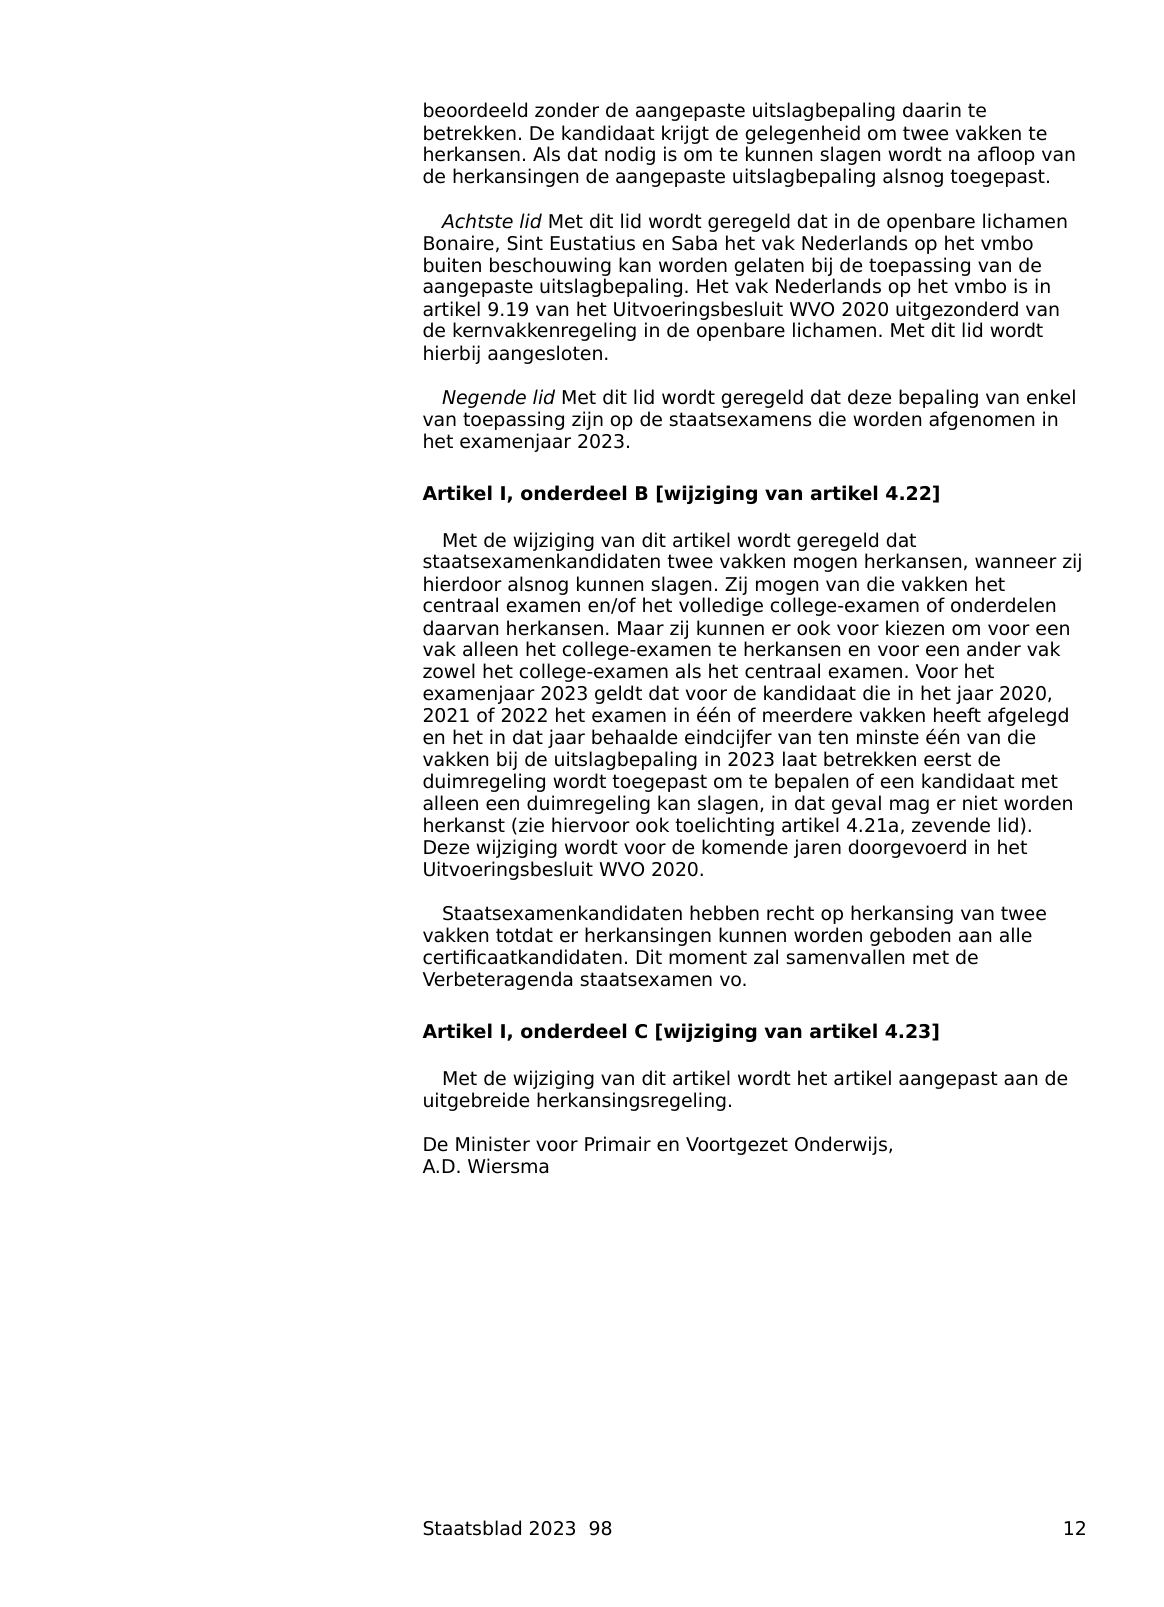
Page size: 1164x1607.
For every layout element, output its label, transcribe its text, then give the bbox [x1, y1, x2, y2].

text Met de wijziging van dit artikel wordt geregeld dat staatsexamenkandidaten twee vakken mogen herkansen, wanneer zij hierdoor alsnog kunnen slagen. Zij mogen van die vakken het centraal examen en/of het volledige college-examen of onderdelen daarvan herkansen. Maar zij kunnen er ook voor kiezen om voor een vak alleen het college-examen te herkansen en voor een ander vak zowel het college-examen als het centraal examen. Voor het examenjaar 2023 geldt dat voor de kandidaat die in het jaar 2020, 2021 of 2022 het examen in één of meerdere vakken heeft afgelegd en het in dat jaar behaalde eindcijfer van ten minste één van die vakken bij de uitslagbepaling in 2023 laat betrekken eerst de duimregeling wordt toegepast om te bepalen of een kandidaat met alleen een duimregeling kan slagen, in dat geval mag er niet worden herkanst (zie hiervoor ook toelichting artikel 4.21a, zevende lid). Deze wijziging wordt voor de komende jaren doorgevoerd in het Uitvoeringsbesluit WVO 2020. [422, 529, 1087, 881]
subtitle Artikel I, onderdeel B [wijziging van artikel 4.22] [422, 482, 1087, 504]
text Met de wijziging van dit artikel wordt het artikel aangepast aan de uitgebreide herkansingsregeling. [422, 1068, 1087, 1112]
text Staatsexamenkandidaten hebben recht op herkansing van twee vakken totdat er herkansingen kunnen worden geboden aan alle certificaatkandidaten. Dit moment zal samenvallen met de Verbeteragenda staatsexamen vo. [422, 903, 1087, 991]
text beoordeeld zonder de aangepaste uitslagbepaling daarin te betrekken. De kandidaat krijgt de gelegenheid om twee vakken te herkansen. Als dat nodig is om te kunnen slagen wordt na afloop van de herkansingen de aangepaste uitslagbepaling alsnog toegepast. [422, 100, 1087, 188]
text De Minister voor Primair en Voortgezet Onderwijs, A.D. Wiersma [422, 1134, 1087, 1178]
text Negende lid Met dit lid wordt geregeld dat deze bepaling van enkel van toepassing zijn op de staatsexamens die worden afgenomen in het examenjaar 2023. [422, 387, 1087, 452]
text Achtste lid Met dit lid wordt geregeld dat in de openbare lichamen Bonaire, Sint Eustatius en Saba het vak Nederlands op het vmbo buiten beschouwing kan worden gelaten bij de toepassing van de aangepaste uitslagbepaling. Het vak Nederlands op het vmbo is in artikel 9.19 van het Uitvoeringsbesluit WVO 2020 uitgezonderd van de kernvakkenregeling in de openbare lichamen. Met dit lid wordt hierbij aangesloten. [422, 211, 1087, 364]
subtitle Artikel I, onderdeel C [wijziging van artikel 4.23] [422, 1021, 1087, 1043]
